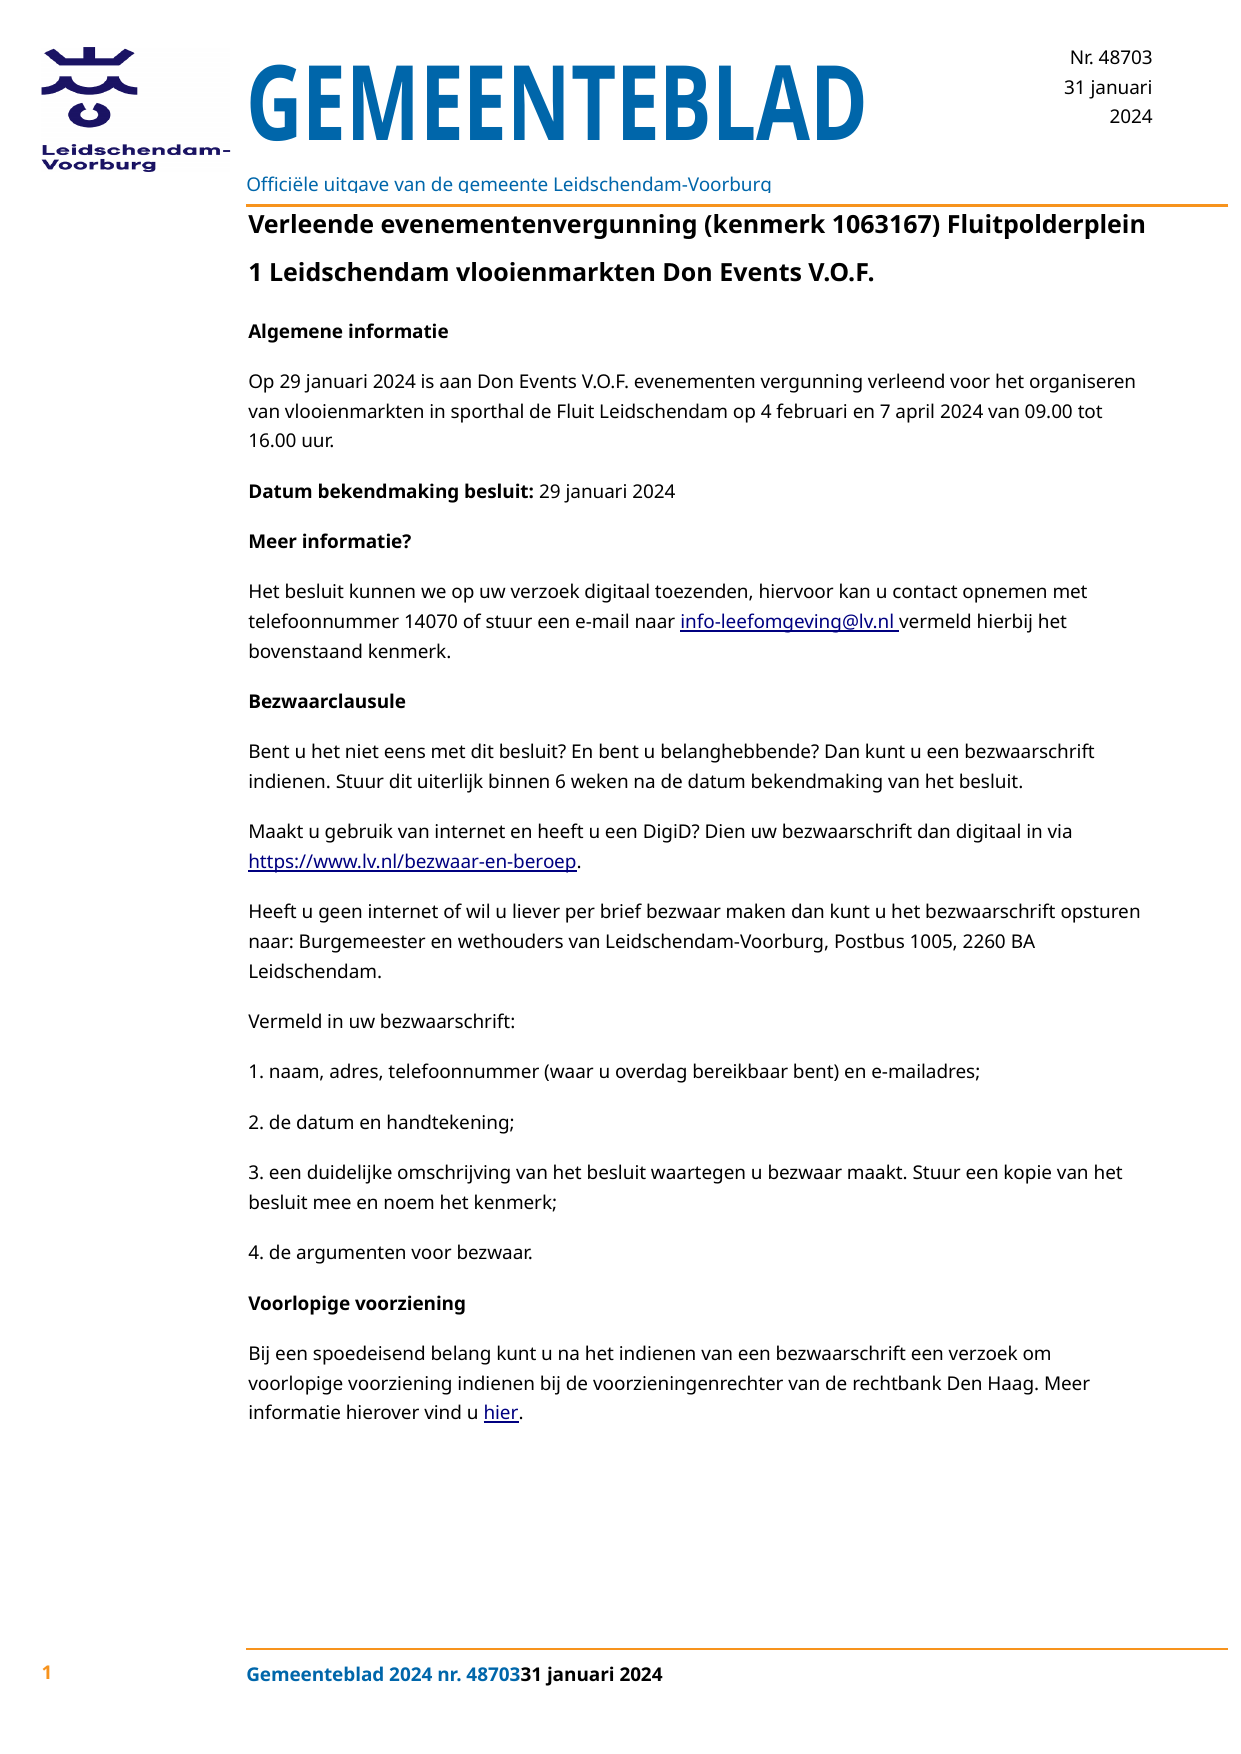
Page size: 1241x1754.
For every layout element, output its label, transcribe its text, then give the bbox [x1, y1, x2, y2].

text Verleende evenementenvergunning (kenmerk 1063167) Fluitpolderplein 1 Leidschendam vlooienmarkten Don Events V.O.F. [248, 207, 1152, 288]
text 3. een duidelijke omschrijving van het besluit waartegen u bezwaar maakt. Stuur een kopie van het besluit mee en noem het kenmerk; [248, 1159, 1152, 1215]
text Datum bekendmaking besluit: 29 januari 2024 [248, 478, 1152, 504]
text 2. de datum en handtekening; [248, 1109, 1152, 1135]
text Op 29 januari 2024 is aan Don Events V.O.F. evenementen vergunning verleend voor het organiseren van vlooienmarkten in sporthal de Fluit Leidschendam op 4 februari en 7 april 2024 van 09.00 tot 16.00 uur. [248, 368, 1152, 453]
text Het besluit kunnen we op uw verzoek digitaal toezenden, hiervoor kan u contact opnemen met telefoonnummer 14070 of stuur een e-mail naar info-leefomgeving@lv.nl vermeld hierbij het bovenstaand kenmerk. [248, 579, 1152, 664]
text Bent u het niet eens met dit besluit? En bent u belanghebbende? Dan kunt u een bezwaarschrift indienen. Stuur dit uiterlijk binnen 6 weken na de datum bekendmaking van het besluit. [248, 739, 1152, 794]
text Bezwaarclausule [248, 688, 1152, 714]
text Meer informatie? [248, 528, 1152, 554]
text 4. de argumenten voor bezwaar. [248, 1239, 1152, 1265]
text 1. naam, adres, telefoonnummer (waar u overdag bereikbaar bent) en e-mailadres; [248, 1059, 1152, 1084]
text Maakt u gebruik van internet en heeft u een DigiD? Dien uw bezwaarschrift dan digitaal in via https://www.lv.nl/bezwaar-en-beroep. [248, 819, 1152, 874]
text Vermeld in uw bezwaarschrift: [248, 1008, 1152, 1034]
text Heeft u geen internet of wil u liever per brief bezwaar maken dan kunt u het bezwaarschrift opsturen naar: Burgemeester en wethouders van Leidschendam-Voorburg, Postbus 1005, 2260 BA Leidschendam. [248, 899, 1152, 984]
text Voorlopige voorziening [248, 1290, 1152, 1316]
picture [41, 47, 231, 172]
text Algemene informatie [248, 318, 1152, 344]
text Bij een spoedeisend belang kunt u na het indienen van een bezwaarschrift een verzoek om voorlopige voorziening indienen bij de voorzieningenrechter van de rechtbank Den Haag. Meer informatie hierover vind u hier. [248, 1340, 1152, 1425]
